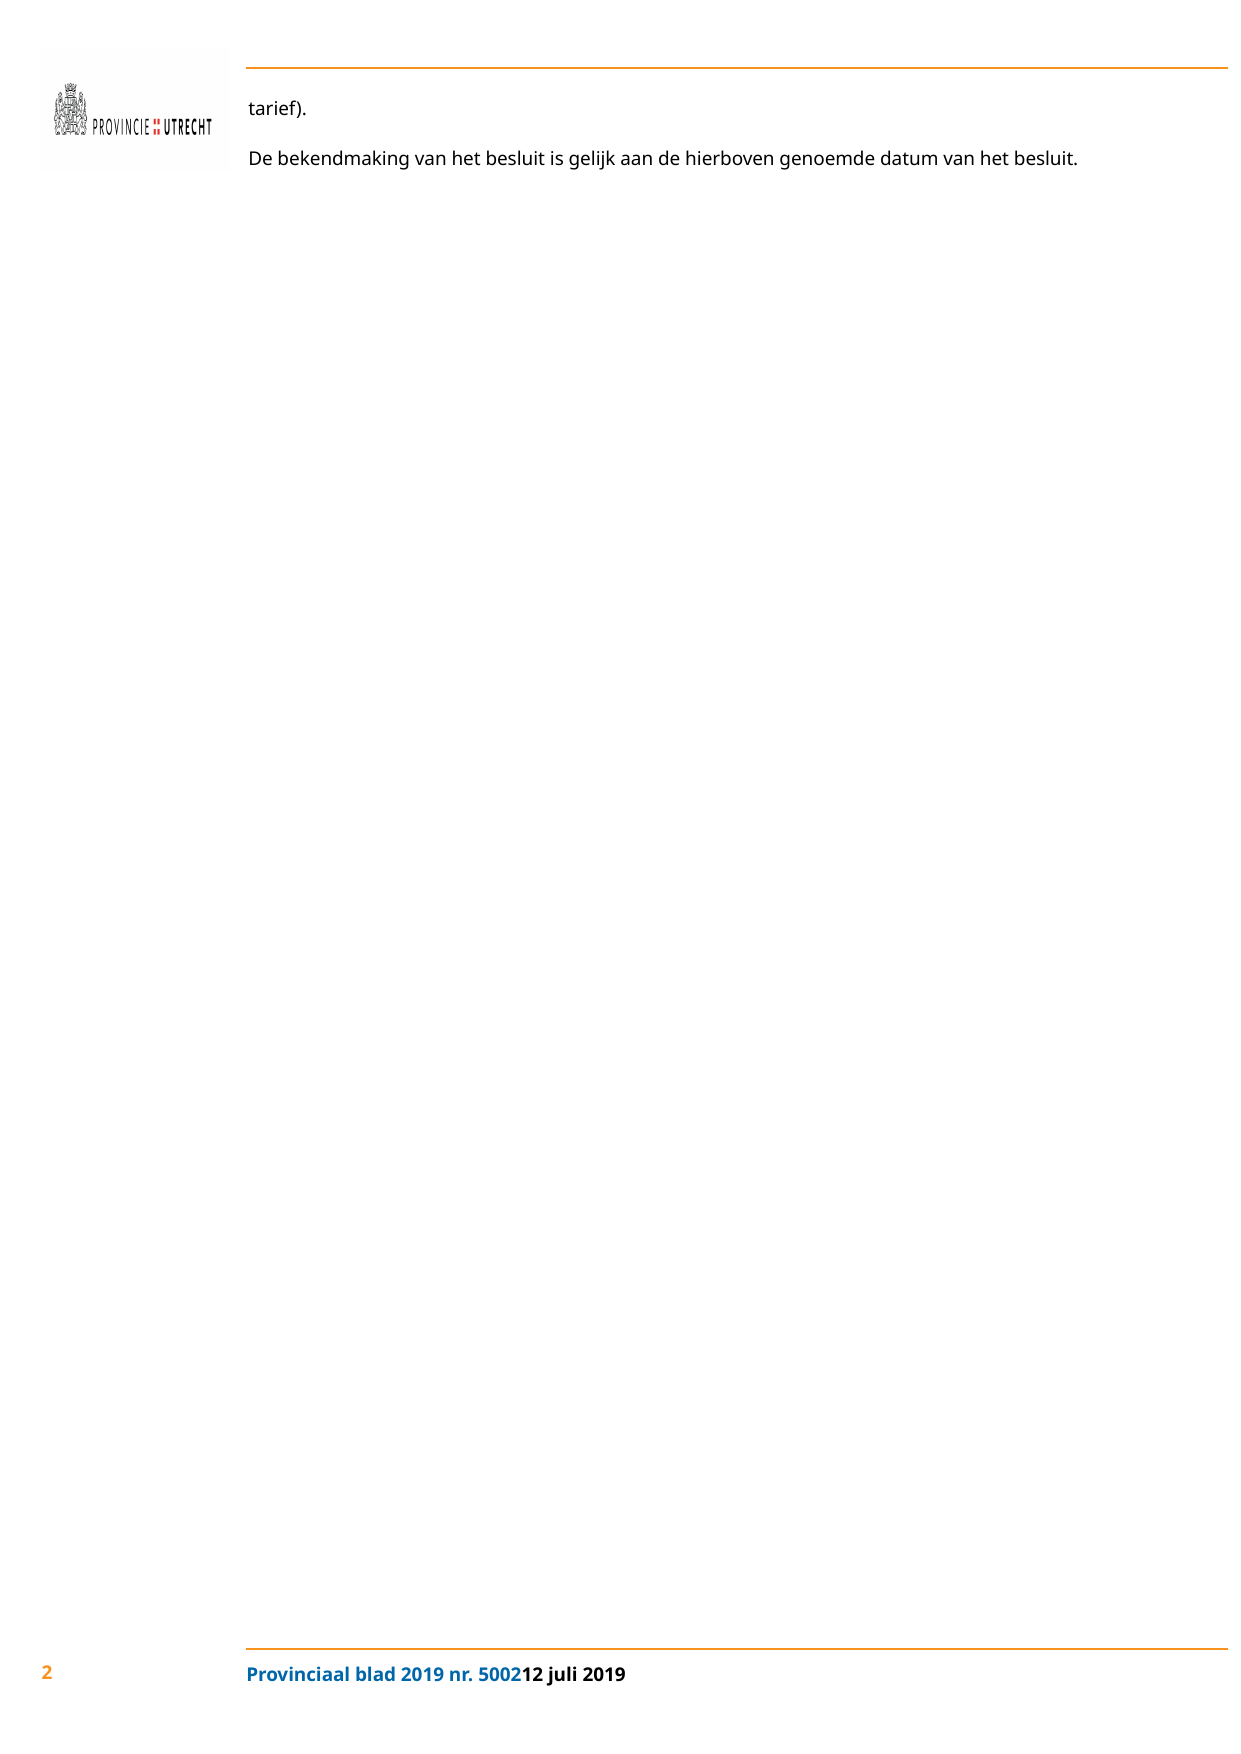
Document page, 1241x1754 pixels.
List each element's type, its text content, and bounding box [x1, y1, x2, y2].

text tarief). [248, 95, 1152, 121]
picture [41, 47, 231, 172]
text De bekendmaking van het besluit is gelijk aan de hierboven genoemde datum van het besluit. [248, 145, 1152, 171]
